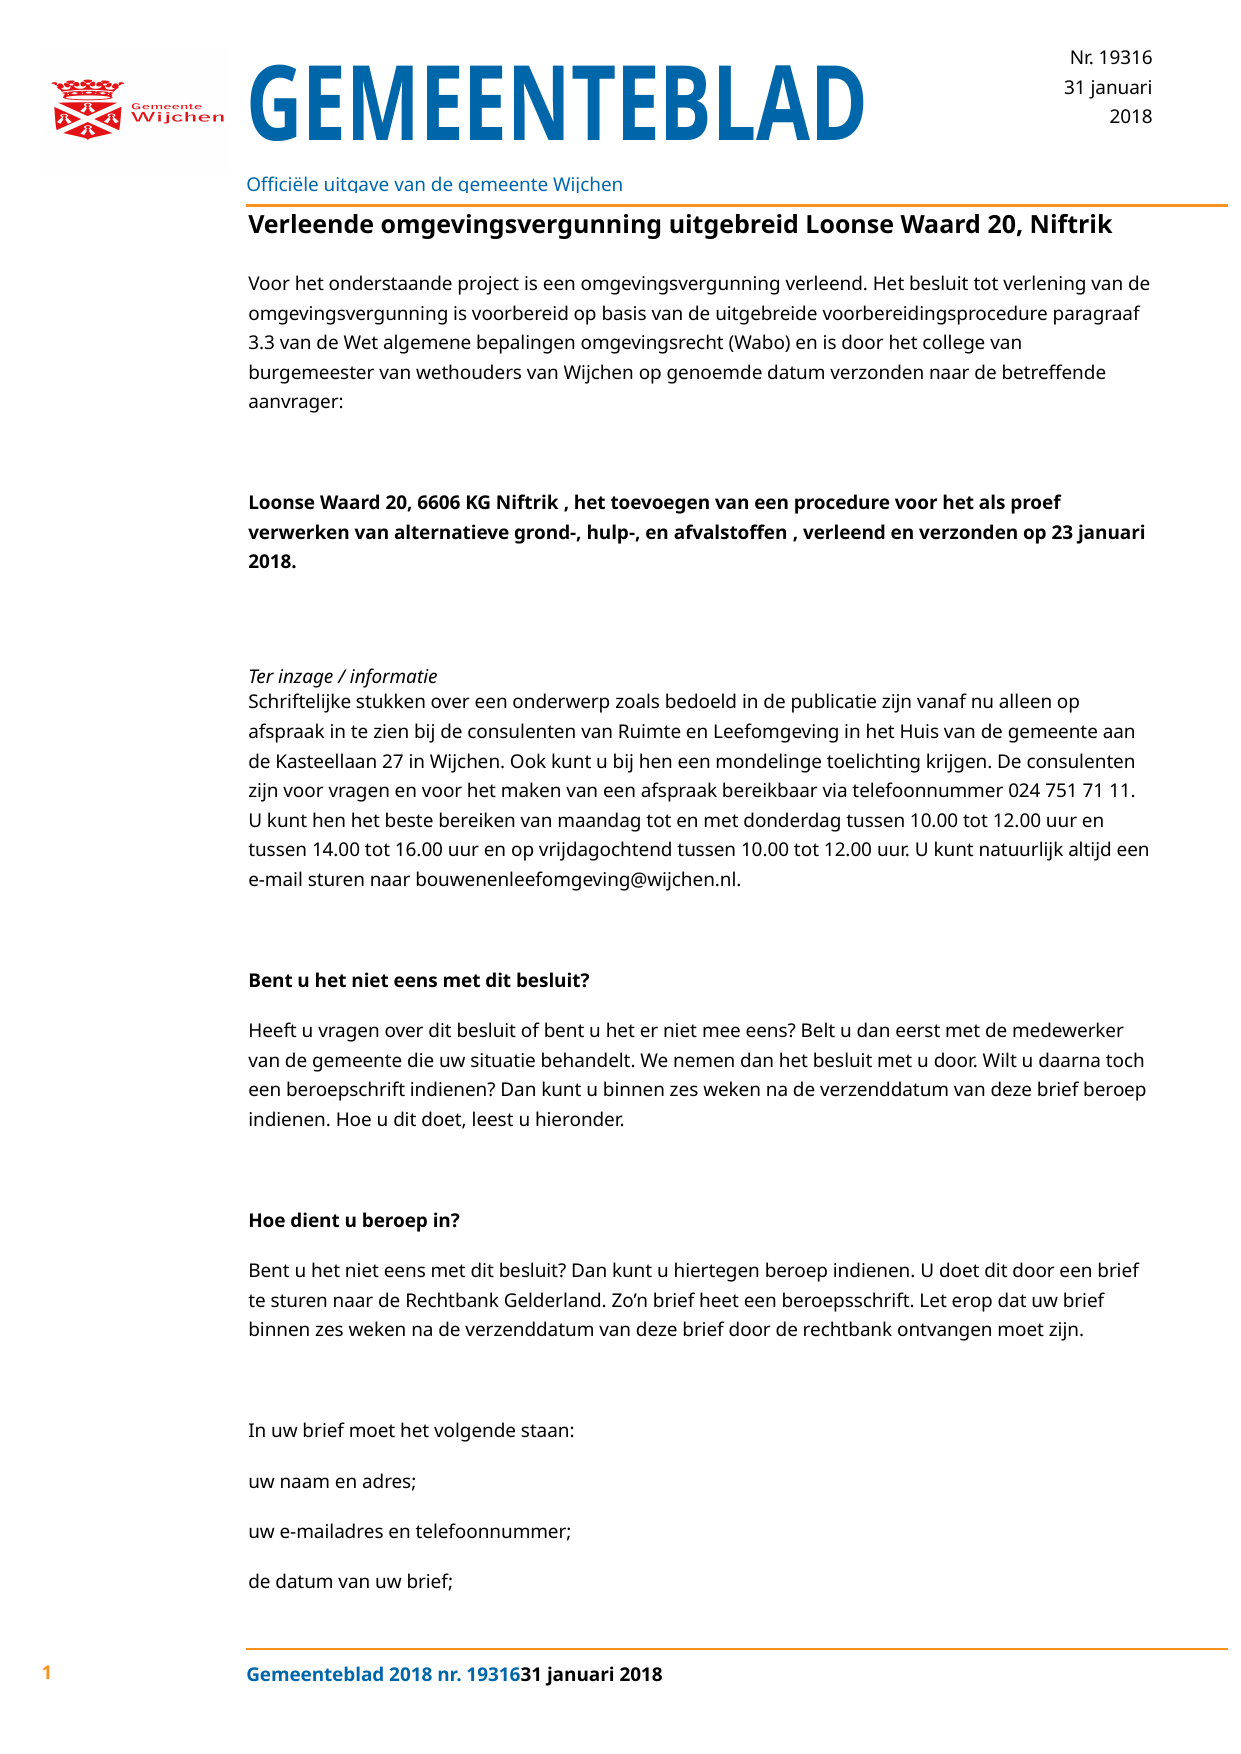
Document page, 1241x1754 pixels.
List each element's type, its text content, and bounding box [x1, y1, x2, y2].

text de datum van uw brief; [248, 1569, 1152, 1594]
text Schriftelijke stukken over een onderwerp zoals bedoeld in de publicatie zijn vanaf nu alleen op afspraak in te zien bij de consulenten van Ruimte en Leefomgeving in het Huis van de gemeente aan de Kasteellaan 27 in Wijchen. Ook kunt u bij hen een mondelinge toelichting krijgen. De consulenten zijn voor vragen en voor het maken van een afspraak bereikbaar via telefoonnummer 024 751 71 11. U kunt hen het beste bereiken van maandag tot en met donderdag tussen 10.00 tot 12.00 uur en tussen 14.00 tot 16.00 uur en op vrijdagochtend tussen 10.00 tot 12.00 uur. U kunt natuurlijk altijd een e-mail sturen naar bouwenenleefomgeving@wijchen.nl. [248, 689, 1152, 892]
text Ter inzage / informatie [248, 663, 1152, 689]
text Hoe dient u beroep in? [248, 1207, 1152, 1233]
text Bent u het niet eens met dit besluit? [248, 967, 1152, 993]
text Loonse Waard 20, 6606 KG Niftrik , het toevoegen van een procedure voor het als proef verwerken van alternatieve grond-, hulp-, en afvalstoffen , verleend en verzonden op 23 januari 2018. [248, 489, 1152, 574]
picture [41, 47, 231, 172]
text uw naam en adres; [248, 1468, 1152, 1494]
text In uw brief moet het volgende staan: [248, 1417, 1152, 1443]
text Bent u het niet eens met dit besluit? Dan kunt u hiertegen beroep indienen. U doet dit door een brief te sturen naar de Rechtbank Gelderland. Zo’n brief heet een beroepsschrift. Let erop dat uw brief binnen zes weken na de verzenddatum van deze brief door de rechtbank ontvangen moet zijn. [248, 1257, 1152, 1342]
text Verleende omgevingsvergunning uitgebreid Loonse Waard 20, Niftrik [248, 207, 1152, 241]
text Voor het onderstaande project is een omgevingsvergunning verleend. Het besluit tot verlening van de omgevingsvergunning is voorbereid op basis van de uitgebreide voorbereidingsprocedure paragraaf 3.3 van de Wet algemene bepalingen omgevingsrecht (Wabo) en is door het college van burgemeester van wethouders van Wijchen op genoemde datum verzonden naar de betreffende aanvrager: [248, 270, 1152, 414]
text uw e-mailadres en telefoonnummer; [248, 1518, 1152, 1544]
text Heeft u vragen over dit besluit of bent u het er niet mee eens? Belt u dan eerst met de medewerker van de gemeente die uw situatie behandelt. We nemen dan het besluit met u door. Wilt u daarna toch een beroepschrift indienen? Dan kunt u binnen zes weken na de verzenddatum van deze brief beroep indienen. Hoe u dit doet, leest u hieronder. [248, 1017, 1152, 1132]
